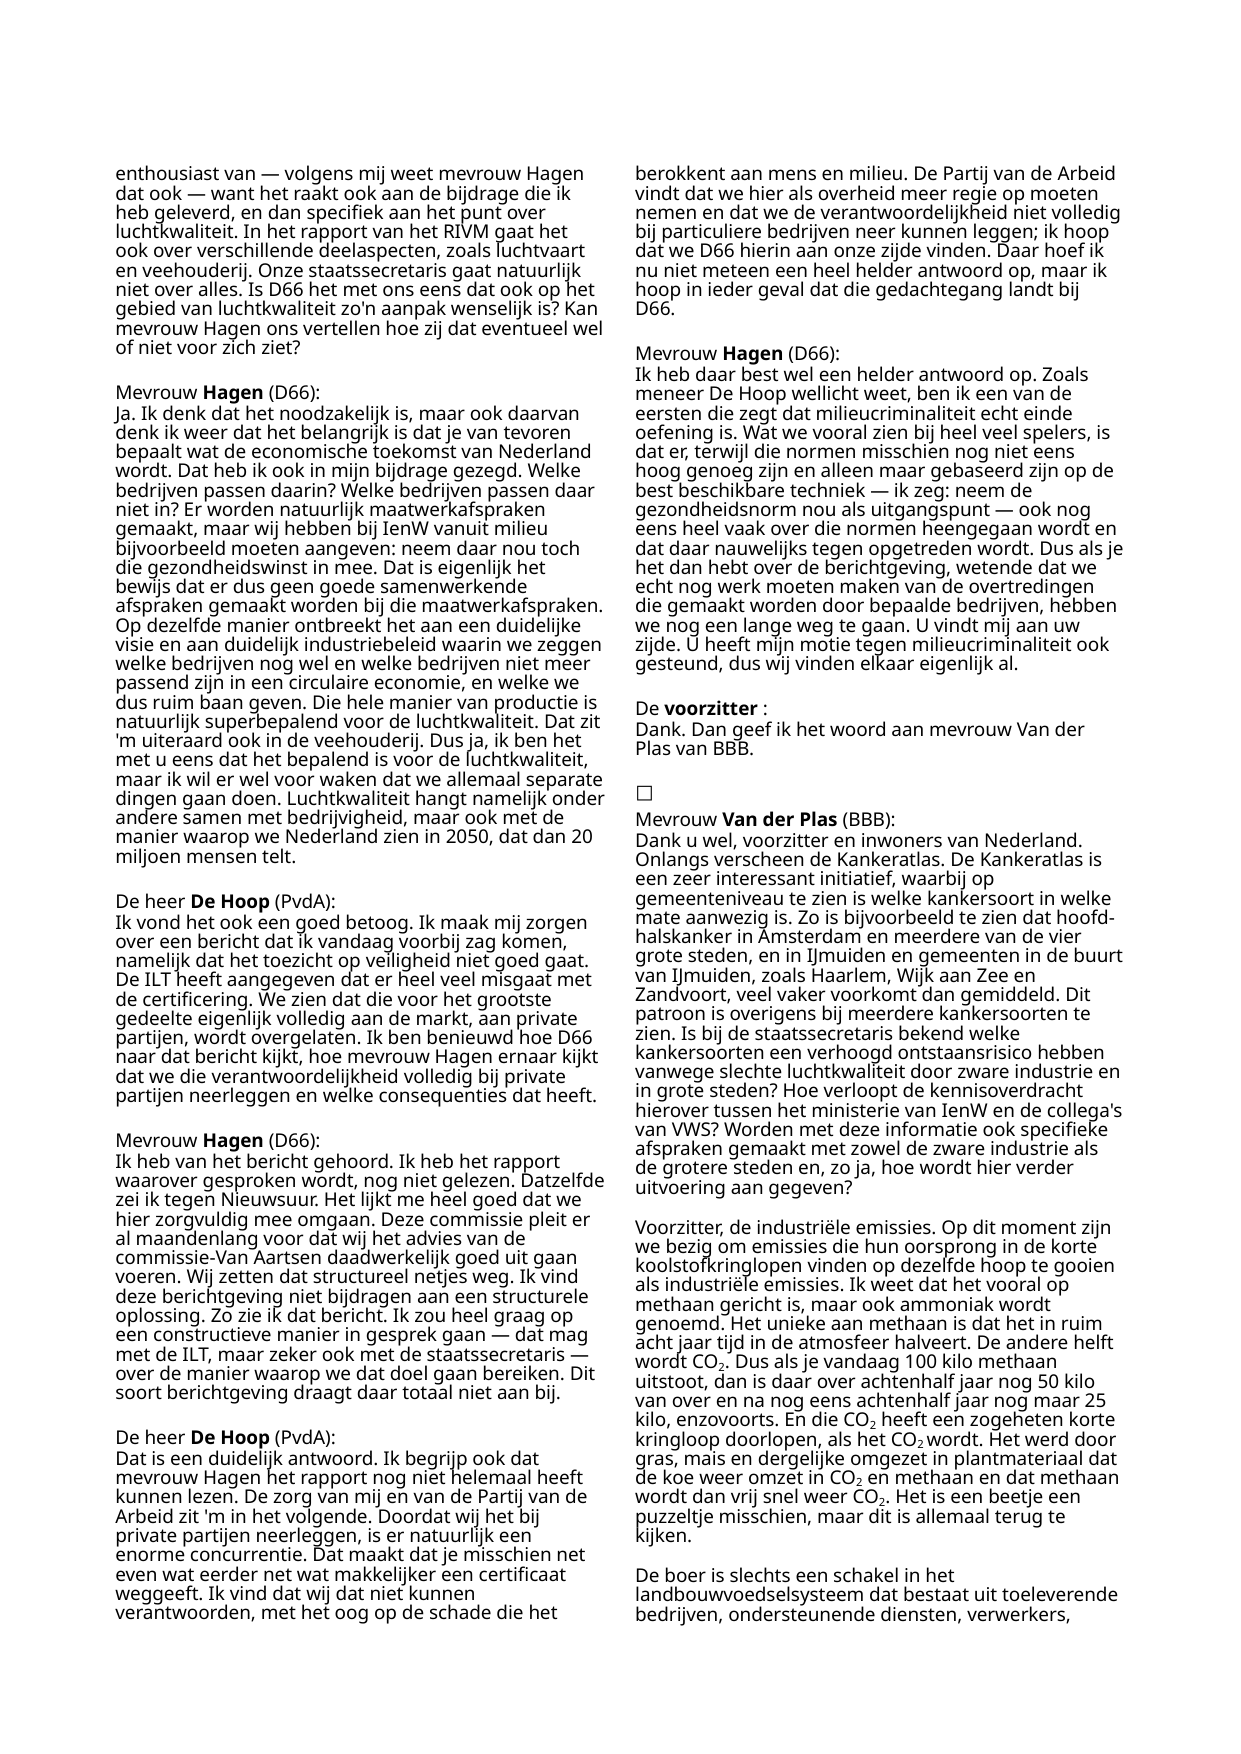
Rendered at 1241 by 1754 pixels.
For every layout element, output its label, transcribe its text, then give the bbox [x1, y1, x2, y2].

text Mevrouw Hagen (D66): [115, 379, 605, 404]
text Dat is een duidelijk antwoord. Ik begrijp ook dat mevrouw Hagen het rapport nog niet helemaal heeft kunnen lezen. De zorg van mij en van de Partij van de Arbeid zit 'm in het volgende. Doordat wij het bij private partijen neerleggen, is er natuurlijk een enorme concurrentie. Dat maakt dat je misschien net even wat eerder net wat makkelijker een certificaat weggeeft. Ik vind dat wij dat niet kunnen verantwoorden, met het oog op de schade die het [115, 1450, 605, 1623]
text Dank u wel, voorzitter en inwoners van Nederland. Onlangs verscheen de Kankeratlas. De Kankeratlas is een zeer interessant initiatief, waarbij op gemeenteniveau te zien is welke kankersoort in welke mate aanwezig is. Zo is bijvoorbeeld te zien dat hoofd-halskanker in Amsterdam en meerdere van de vier grote steden, en in IJmuiden en gemeenten in de buurt van IJmuiden, zoals Haarlem, Wijk aan Zee en Zandvoort, veel vaker voorkomt dan gemiddeld. Dit patroon is overigens bij meerdere kankersoorten te zien. Is bij de staatssecretaris bekend welke kankersoorten een verhoogd ontstaansrisico hebben vanwege slechte luchtkwaliteit door zware industrie en in grote steden? Hoe verloopt de kennisoverdracht hierover tussen het ministerie van IenW en de collega's van VWS? Worden met deze informatie ook specifieke afspraken gemaakt met zowel de zware industrie als de grotere steden en, zo ja, hoe wordt hier verder uitvoering aan gegeven? [635, 832, 1125, 1198]
text Ik heb van het bericht gehoord. Ik heb het rapport waarover gesproken wordt, nog niet gelezen. Datzelfde zei ik tegen Nieuwsuur. Het lijkt me heel goed dat we hier zorgvuldig mee omgaan. Deze commissie pleit er al maandenlang voor dat wij het advies van de commissie-Van Aartsen daadwerkelijk goed uit gaan voeren. Wij zetten dat structureel netjes weg. Ik vind deze berichtgeving niet bijdragen aan een structurele oplossing. Zo zie ik dat bericht. Ik zou heel graag op een constructieve manier in gesprek gaan — dat mag met de ILT, maar zeker ook met de staatssecretaris — over de manier waarop we dat doel gaan bereiken. Dit soort berichtgeving draagt daar totaal niet aan bij. [115, 1153, 605, 1403]
text Dank. Dan geef ik het woord aan mevrouw Van der Plas van BBB. [635, 721, 1125, 759]
text Voorzitter, de industriële emissies. Op dit moment zijn we bezig om emissies die hun oorsprong in de korte koolstofkringlopen vinden op dezelfde hoop te gooien als industriële emissies. Ik weet dat het vooral op methaan gericht is, maar ook ammoniak wordt genoemd. Het unieke aan methaan is dat het in ruim acht jaar tijd in de atmosfeer halveert. De andere helft wordt CO2. Dus als je vandaag 100 kilo methaan uitstoot, dan is daar over achtenhalf jaar nog 50 kilo van over en na nog eens achtenhalf jaar nog maar 25 kilo, enzovoorts. En die CO2 heeft een zogeheten korte kringloop doorlopen, als het CO2 wordt. Het werd door gras, mais en dergelijke omgezet in plantmateriaal dat de koe weer omzet in CO2 en methaan en dat methaan wordt dan vrij snel weer CO2. Het is een beetje een puzzeltje misschien, maar dit is allemaal terug te kijken. [635, 1219, 1125, 1546]
text ⬜ [635, 780, 1125, 806]
text enthousiast van — volgens mij weet mevrouw Hagen dat ook — want het raakt ook aan de bijdrage die ik heb geleverd, en dan specifiek aan het punt over luchtkwaliteit. In het rapport van het RIVM gaat het ook over verschillende deelaspecten, zoals luchtvaart en veehouderij. Onze staatssecretaris gaat natuurlijk niet over alles. Is D66 het met ons eens dat ook op het gebied van luchtkwaliteit zo'n aanpak wenselijk is? Kan mevrouw Hagen ons vertellen hoe zij dat eventueel wel of niet voor zich ziet? [115, 165, 605, 358]
text Mevrouw Hagen (D66): [635, 340, 1125, 366]
text Ik heb daar best wel een helder antwoord op. Zoals meneer De Hoop wellicht weet, ben ik een van de eersten die zegt dat milieucriminaliteit echt einde oefening is. Wat we vooral zien bij heel veel spelers, is dat er, terwijl die normen misschien nog niet eens hoog genoeg zijn en alleen maar gebaseerd zijn op de best beschikbare techniek — ik zeg: neem de gezondheidsnorm nou als uitgangspunt — ook nog eens heel vaak over die normen heengegaan wordt en dat daar nauwelijks tegen opgetreden wordt. Dus als je het dan hebt over de berichtgeving, wetende dat we echt nog werk moeten maken van de overtredingen die gemaakt worden door bepaalde bedrijven, hebben we nog een lange weg te gaan. U vindt mij aan uw zijde. U heeft mijn motie tegen milieucriminaliteit ook gesteund, dus wij vinden elkaar eigenlijk al. [635, 366, 1125, 674]
text De voorzitter : [635, 695, 1125, 721]
text Ik vond het ook een goed betoog. Ik maak mij zorgen over een bericht dat ik vandaag voorbij zag komen, namelijk dat het toezicht op veiligheid niet goed gaat. De ILT heeft aangegeven dat er heel veel misgaat met de certificering. We zien dat die voor het grootste gedeelte eigenlijk volledig aan de markt, aan private partijen, wordt overgelaten. Ik ben benieuwd hoe D66 naar dat bericht kijkt, hoe mevrouw Hagen ernaar kijkt dat we die verantwoordelijkheid volledig bij private partijen neerleggen en welke consequenties dat heeft. [115, 914, 605, 1106]
text De heer De Hoop (PvdA): [115, 1424, 605, 1450]
text De heer De Hoop (PvdA): [115, 888, 605, 914]
text Mevrouw Hagen (D66): [115, 1127, 605, 1153]
text De boer is slechts een schakel in het landbouwvoedselsysteem dat bestaat uit toeleverende bedrijven, ondersteunende diensten, verwerkers, [635, 1567, 1125, 1625]
text Ja. Ik denk dat het noodzakelijk is, maar ook daarvan denk ik weer dat het belangrijk is dat je van tevoren bepaalt wat de economische toekomst van Nederland wordt. Dat heb ik ook in mijn bijdrage gezegd. Welke bedrijven passen daarin? Welke bedrijven passen daar niet in? Er worden natuurlijk maatwerkafspraken gemaakt, maar wij hebben bij IenW vanuit milieu bijvoorbeeld moeten aangeven: neem daar nou toch die gezondheidswinst in mee. Dat is eigenlijk het bewijs dat er dus geen goede samenwerkende afspraken gemaakt worden bij die maatwerkafspraken. Op dezelfde manier ontbreekt het aan een duidelijke visie en aan duidelijk industriebeleid waarin we zeggen welke bedrijven nog wel en welke bedrijven niet meer passend zijn in een circulaire economie, en welke we dus ruim baan geven. Die hele manier van productie is natuurlijk superbepalend voor de luchtkwaliteit. Dat zit 'm uiteraard ook in de veehouderij. Dus ja, ik ben het met u eens dat het bepalend is voor de luchtkwaliteit, maar ik wil er wel voor waken dat we allemaal separate dingen gaan doen. Luchtkwaliteit hangt namelijk onder andere samen met bedrijvigheid, maar ook met de manier waarop we Nederland zien in 2050, dat dan 20 miljoen mensen telt. [115, 404, 605, 867]
text Mevrouw Van der Plas (BBB): [635, 806, 1125, 832]
text berokkent aan mens en milieu. De Partij van de Arbeid vindt dat we hier als overheid meer regie op moeten nemen en dat we de verantwoordelijkheid niet volledig bij particuliere bedrijven neer kunnen leggen; ik hoop dat we D66 hierin aan onze zijde vinden. Daar hoef ik nu niet meteen een heel helder antwoord op, maar ik hoop in ieder geval dat die gedachtegang landt bij D66. [635, 165, 1125, 319]
